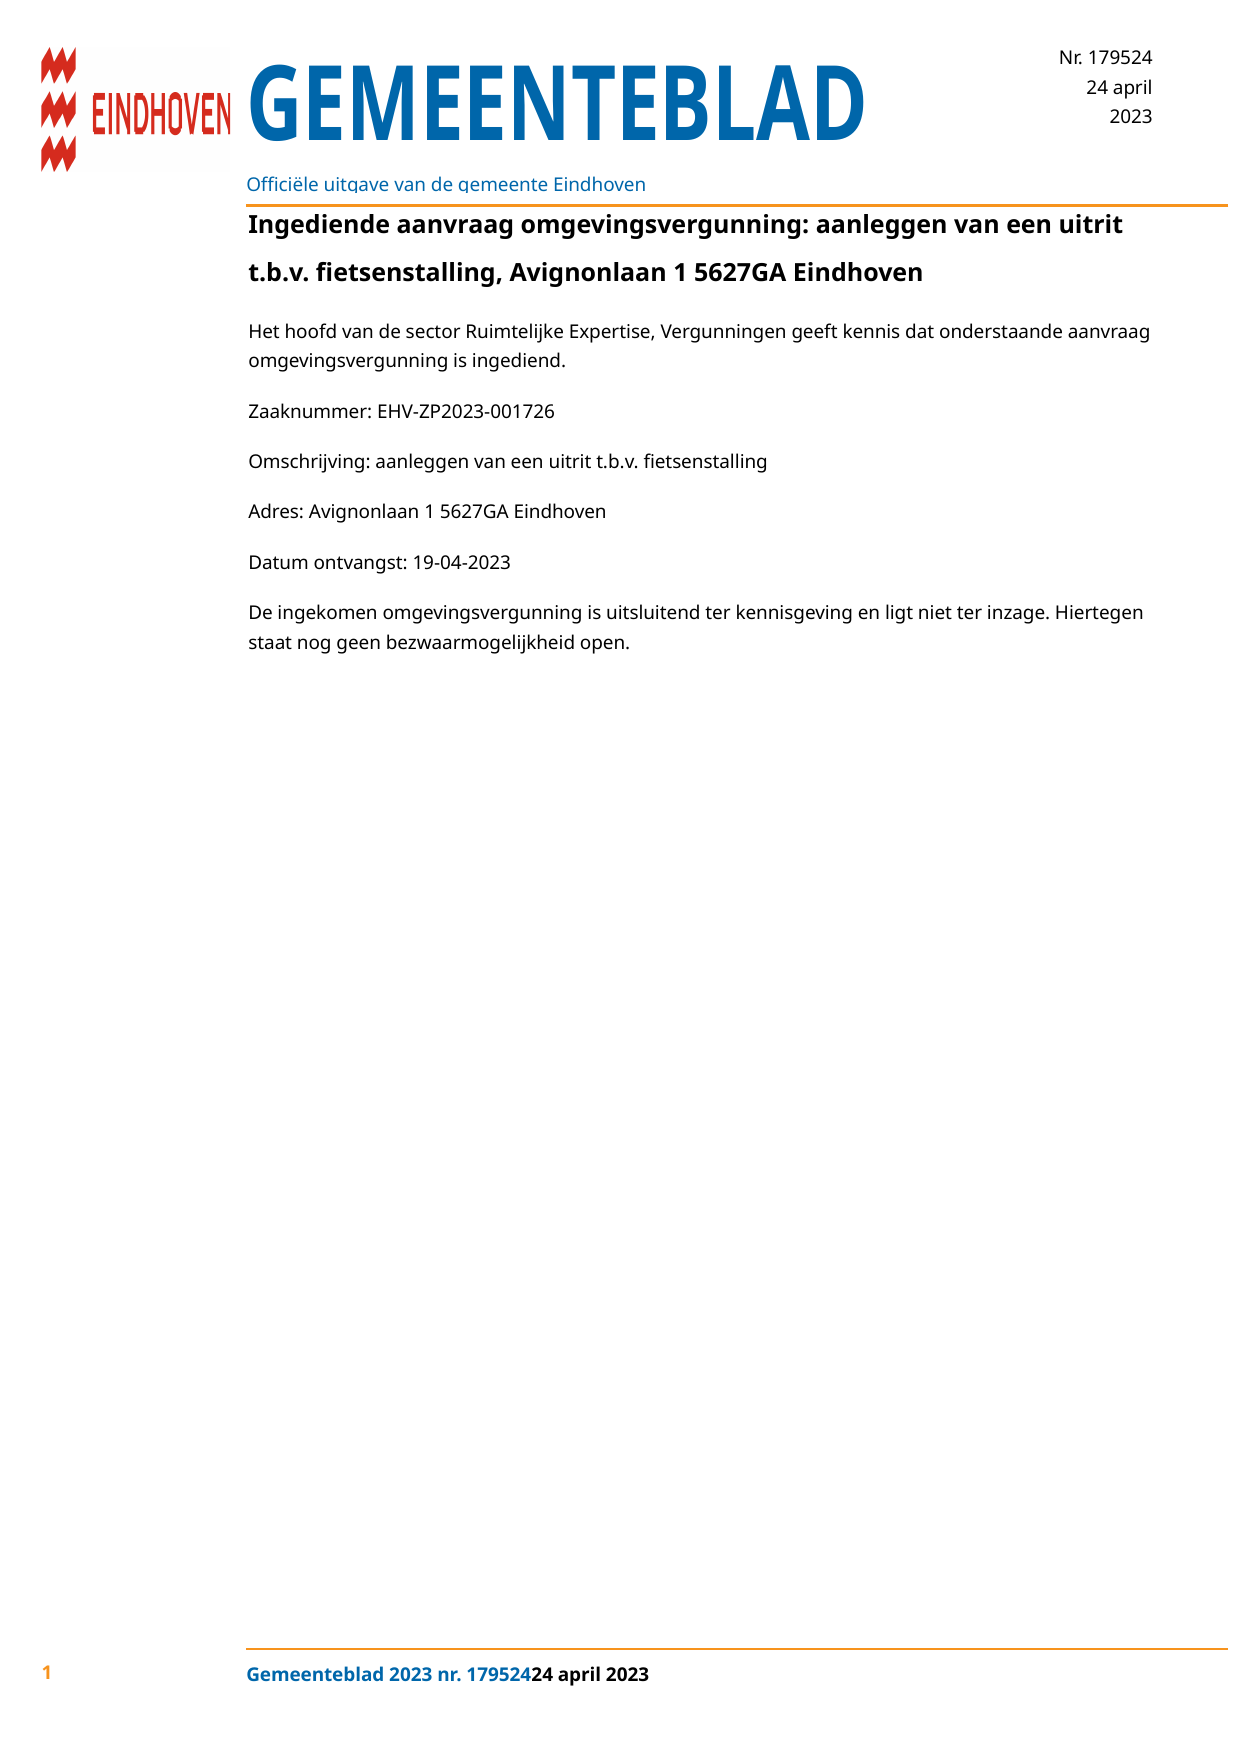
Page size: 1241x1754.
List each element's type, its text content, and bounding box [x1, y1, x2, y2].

text Adres: Avignonlaan 1 5627GA Eindhoven [248, 499, 1152, 524]
picture [41, 47, 231, 172]
text De ingekomen omgevingsvergunning is uitsluitend ter kennisgeving en ligt niet ter inzage. Hiertegen staat nog geen bezwaarmogelijkheid open. [248, 599, 1152, 655]
text Omschrijving: aanleggen van een uitrit t.b.v. fietsenstalling [248, 448, 1152, 474]
text Ingediende aanvraag omgevingsvergunning: aanleggen van een uitrit t.b.v. fietsenstalling, Avignonlaan 1 5627GA Eindhoven [248, 207, 1152, 288]
text Zaaknummer: EHV-ZP2023-001726 [248, 398, 1152, 424]
text Datum ontvangst: 19-04-2023 [248, 549, 1152, 575]
text Het hoofd van de sector Ruimtelijke Expertise, Vergunningen geeft kennis dat onderstaande aanvraag omgevingsvergunning is ingediend. [248, 318, 1152, 373]
